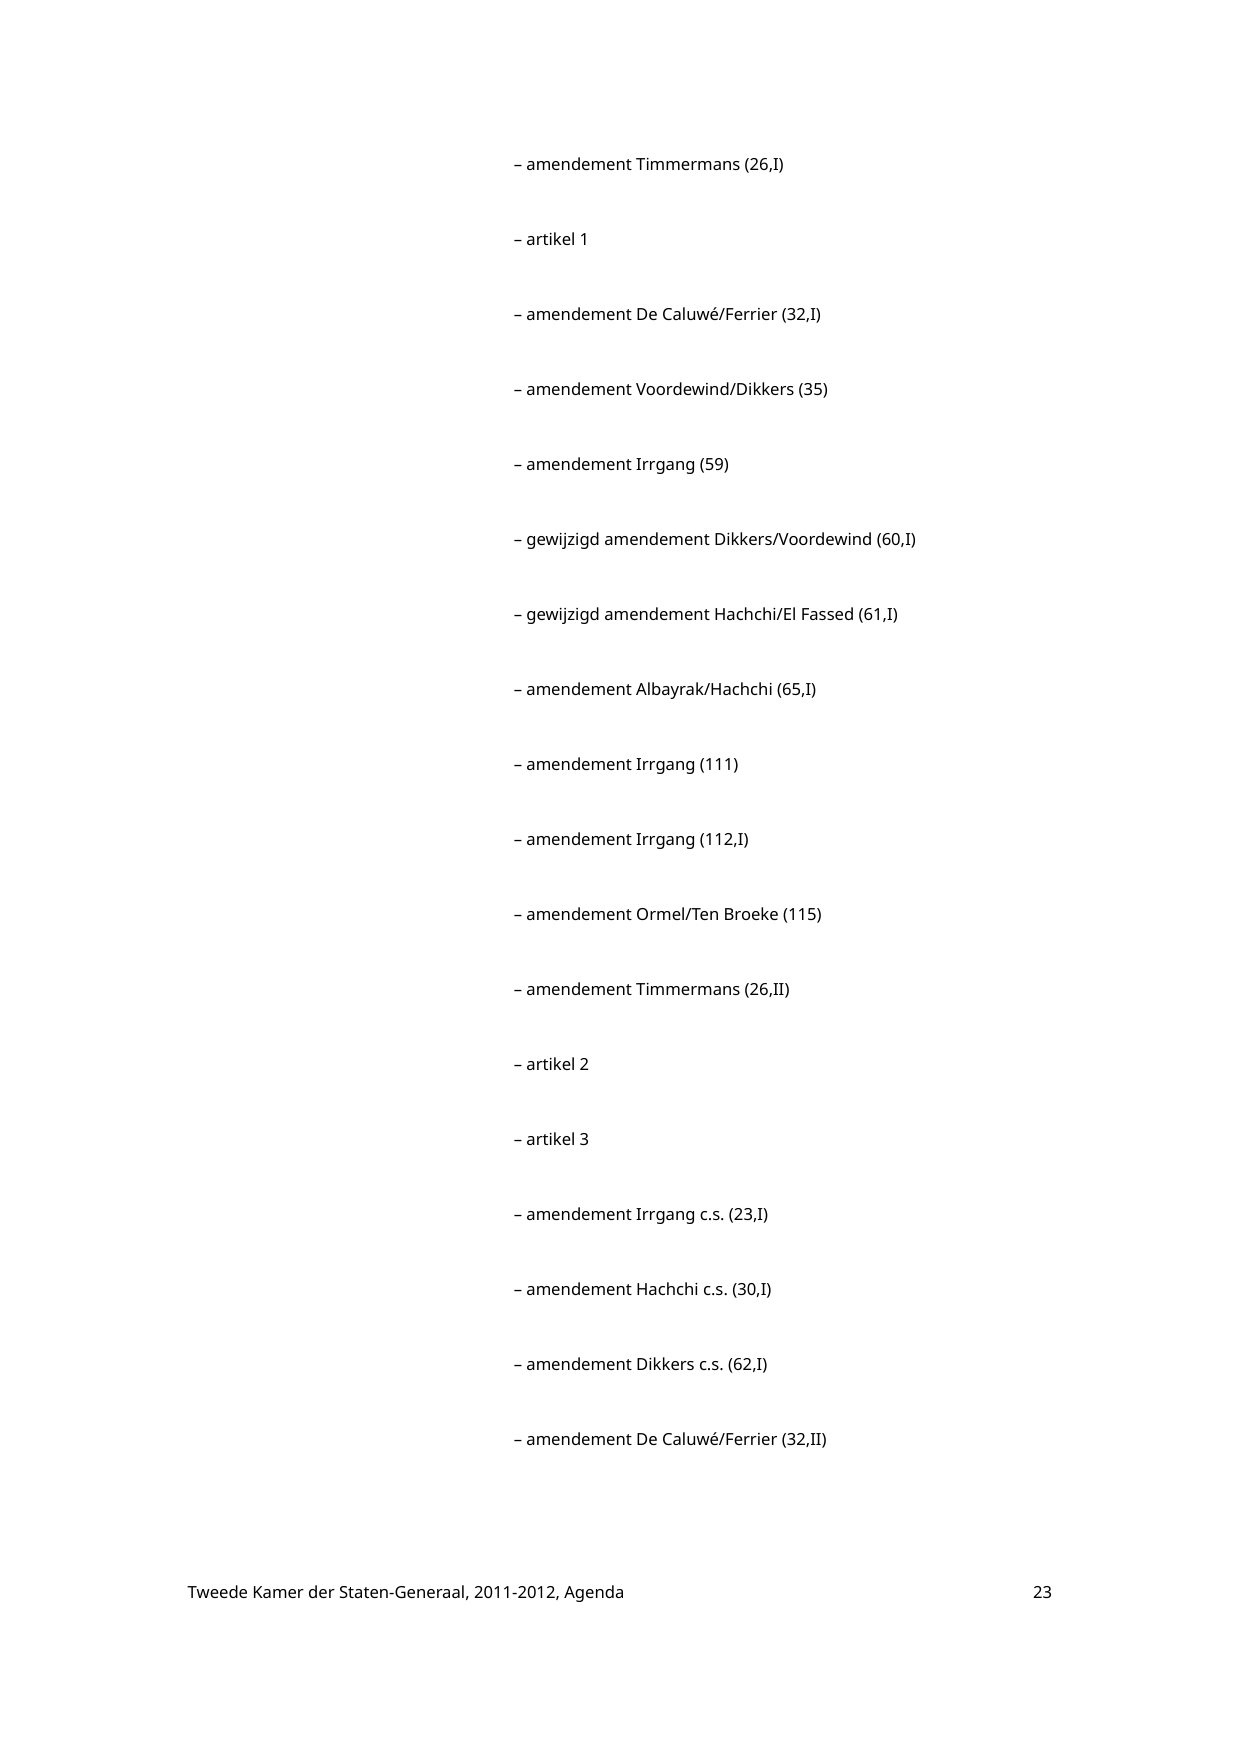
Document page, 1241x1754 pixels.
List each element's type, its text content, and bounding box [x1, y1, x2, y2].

table_cell [188, 825, 490, 900]
table_cell – amendement De Caluwé/Ferrier (32,II) [510, 1425, 1053, 1500]
table_cell [490, 1050, 510, 1125]
table_cell – gewijzigd amendement Hachchi/El Fassed (61,I) [510, 600, 1053, 675]
table_cell [188, 975, 490, 1050]
table_cell – amendement Timmermans (26,II) [510, 975, 1053, 1050]
table_cell – amendement Voordewind/Dikkers (35) [510, 375, 1053, 450]
table_cell [490, 450, 510, 525]
table_cell [188, 150, 490, 225]
table_cell – amendement Irrgang (112,I) [510, 825, 1053, 900]
table_cell [188, 525, 490, 600]
table_cell [188, 1425, 490, 1500]
table_cell [188, 675, 490, 750]
table_cell [490, 900, 510, 975]
table_cell [490, 1350, 510, 1425]
table_cell [188, 450, 490, 525]
table_cell [188, 750, 490, 825]
table_cell [490, 300, 510, 375]
table_cell – amendement Ormel/Ten Broeke (115) [510, 900, 1053, 975]
table_cell [188, 1275, 490, 1350]
table_cell [490, 1200, 510, 1275]
table_cell – amendement Irrgang (59) [510, 450, 1053, 525]
table_cell – amendement Irrgang c.s. (23,I) [510, 1200, 1053, 1275]
table_cell [490, 375, 510, 450]
table_cell [188, 900, 490, 975]
table_cell [188, 300, 490, 375]
table_cell [188, 600, 490, 675]
table_cell [490, 600, 510, 675]
table_cell – artikel 1 [510, 225, 1053, 300]
table_cell – amendement Timmermans (26,I) [510, 150, 1053, 225]
table_cell [188, 1050, 490, 1125]
table_cell [490, 1275, 510, 1350]
table_cell [490, 825, 510, 900]
table_cell [490, 525, 510, 600]
table_cell [188, 1125, 490, 1200]
table_cell [188, 375, 490, 450]
table_cell [490, 975, 510, 1050]
table_cell – amendement De Caluwé/Ferrier (32,I) [510, 300, 1053, 375]
table_cell – amendement Irrgang (111) [510, 750, 1053, 825]
table_cell – amendement Dikkers c.s. (62,I) [510, 1350, 1053, 1425]
table_cell – gewijzigd amendement Dikkers/Voordewind (60,I) [510, 525, 1053, 600]
table_cell [188, 225, 490, 300]
table_cell [490, 750, 510, 825]
table_cell – artikel 2 [510, 1050, 1053, 1125]
table_cell – artikel 3 [510, 1125, 1053, 1200]
table_cell [490, 150, 510, 225]
table_cell – amendement Albayrak/Hachchi (65,I) [510, 675, 1053, 750]
table_cell [490, 225, 510, 300]
table_cell [490, 675, 510, 750]
table_cell [188, 1350, 490, 1425]
table_cell [188, 1200, 490, 1275]
table_cell [490, 1125, 510, 1200]
table_cell [490, 1425, 510, 1500]
table_cell – amendement Hachchi c.s. (30,I) [510, 1275, 1053, 1350]
